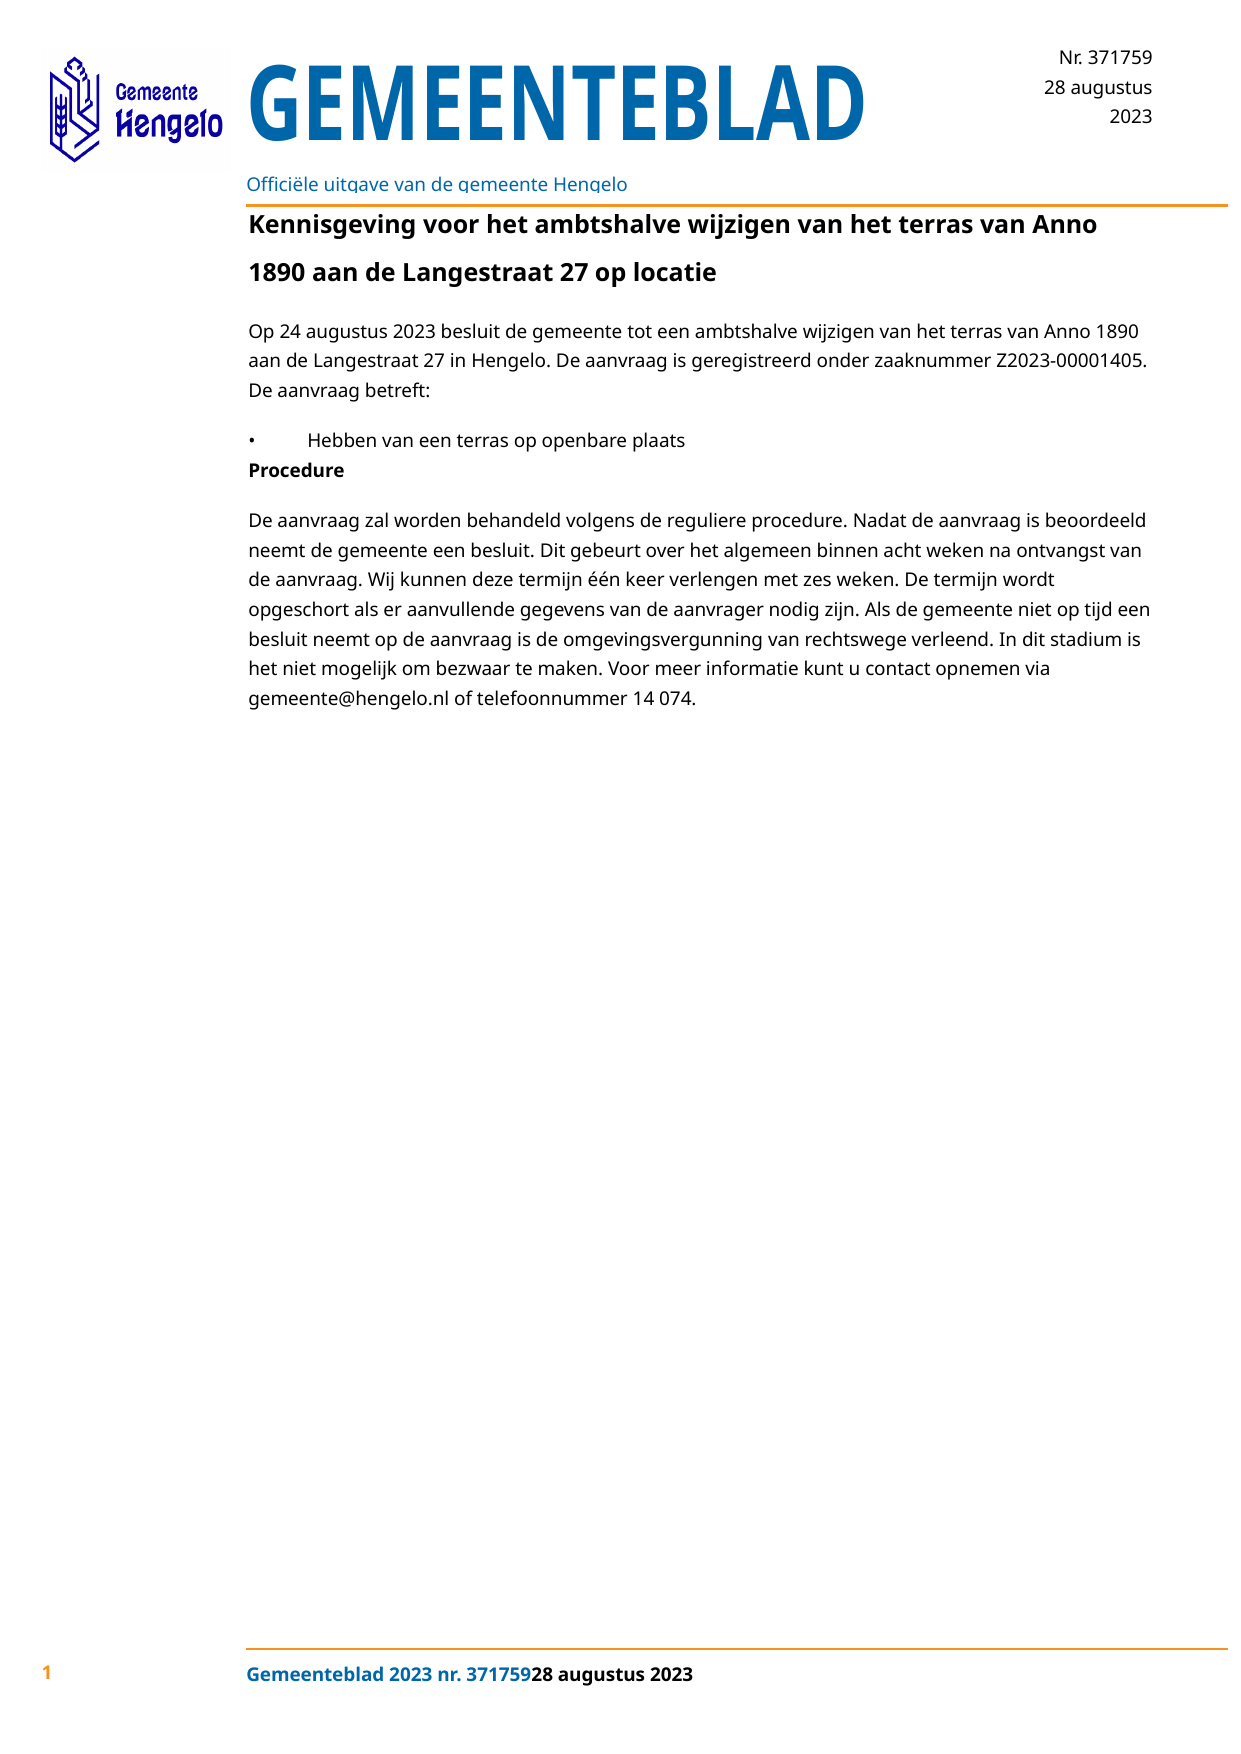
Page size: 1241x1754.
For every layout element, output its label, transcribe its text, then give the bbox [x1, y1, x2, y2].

text Procedure [248, 457, 1152, 483]
text Op 24 augustus 2023 besluit de gemeente tot een ambtshalve wijzigen van het terras van Anno 1890 aan de Langestraat 27 in Hengelo. De aanvraag is geregistreerd onder zaaknummer Z2023-00001405. De aanvraag betreft: [248, 318, 1152, 403]
list Hebben van een terras op openbare plaats [248, 427, 1152, 453]
picture [41, 47, 231, 172]
text Kennisgeving voor het ambtshalve wijzigen van het terras van Anno 1890 aan de Langestraat 27 op locatie [248, 207, 1152, 288]
text De aanvraag zal worden behandeld volgens de reguliere procedure. Nadat de aanvraag is beoordeeld neemt de gemeente een besluit. Dit gebeurt over het algemeen binnen acht weken na ontvangst van de aanvraag. Wij kunnen deze termijn één keer verlengen met zes weken. De termijn wordt opgeschort als er aanvullende gegevens van de aanvrager nodig zijn. Als de gemeente niet op tijd een besluit neemt op de aanvraag is de omgevingsvergunning van rechtswege verleend. In dit stadium is het niet mogelijk om bezwaar te maken. Voor meer informatie kunt u contact opnemen via gemeente@hengelo.nl of telefoonnummer 14 074. [248, 507, 1152, 711]
